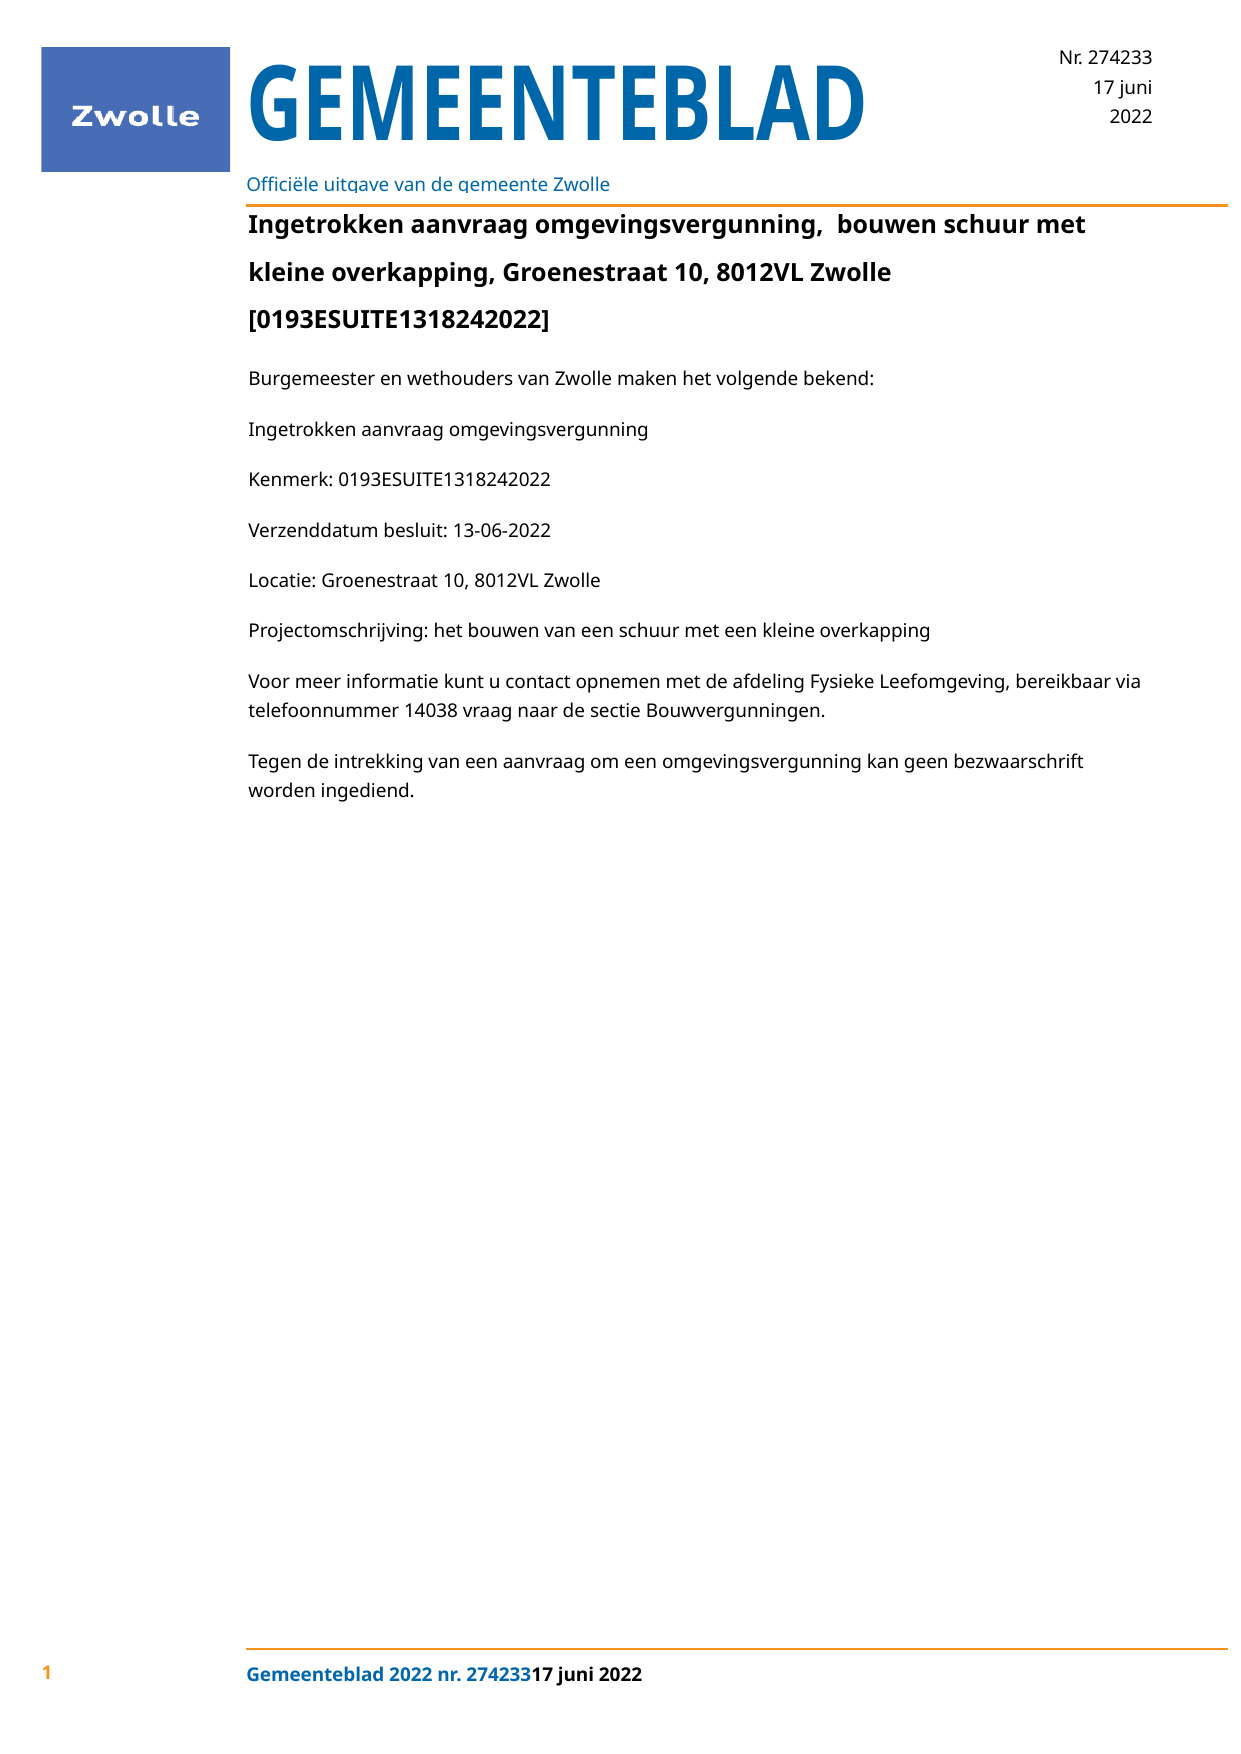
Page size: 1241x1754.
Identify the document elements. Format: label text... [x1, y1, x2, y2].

text Ingetrokken aanvraag omgevingsvergunning, bouwen schuur met kleine overkapping, Groenestraat 10, 8012VL Zwolle [0193ESUITE1318242022] [248, 207, 1152, 336]
text Projectomschrijving: het bouwen van een schuur met een kleine overkapping [248, 618, 1152, 643]
text Kenmerk: 0193ESUITE1318242022 [248, 466, 1152, 492]
text Verzenddatum besluit: 13-06-2022 [248, 517, 1152, 542]
text Tegen de intrekking van een aanvraag om een omgevingsvergunning kan geen bezwaarschrift worden ingediend. [248, 748, 1152, 803]
picture [41, 47, 231, 172]
text Burgemeester en wethouders van Zwolle maken het volgende bekend: [248, 366, 1152, 391]
text Locatie: Groenestraat 10, 8012VL Zwolle [248, 567, 1152, 593]
text Ingetrokken aanvraag omgevingsvergunning [248, 416, 1152, 442]
text Voor meer informatie kunt u contact opnemen met de afdeling Fysieke Leefomgeving, bereikbaar via telefoonnummer 14038 vraag naar de sectie Bouwvergunningen. [248, 668, 1152, 723]
